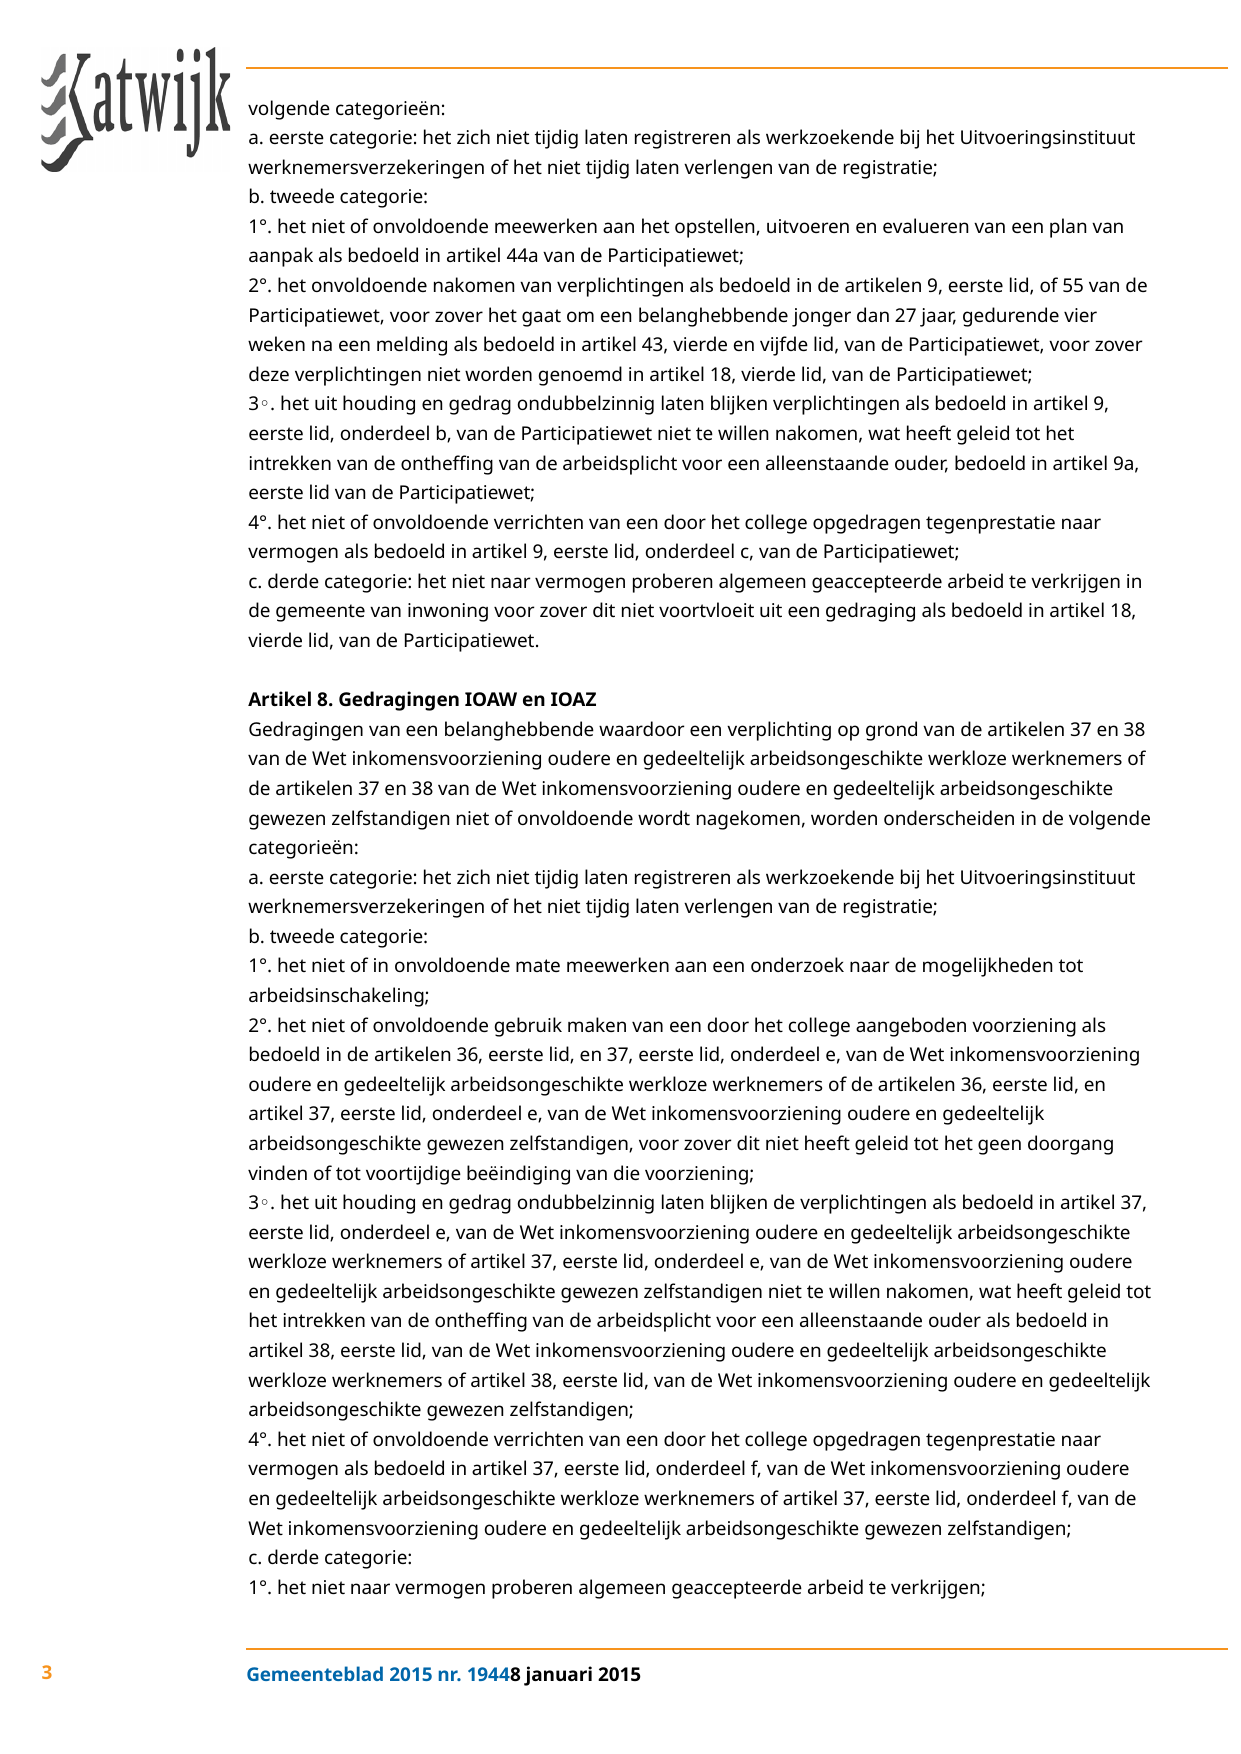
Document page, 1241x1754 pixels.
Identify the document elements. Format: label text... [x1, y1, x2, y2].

text Artikel 8. Gedragingen IOAW en IOAZ [248, 686, 1152, 712]
text volgende categorieën: [248, 95, 1152, 121]
text 1°. het niet of in onvoldoende mate meewerken aan een onderzoek naar de mogelijkheden tot arbeidsinschakeling; [248, 953, 1152, 1008]
text 4°. het niet of onvoldoende verrichten van een door het college opgedragen tegenprestatie naar vermogen als bedoeld in artikel 9, eerste lid, onderdeel c, van de Participatiewet; [248, 509, 1152, 564]
text a. eerste categorie: het zich niet tijdig laten registreren als werkzoekende bij het Uitvoeringsinstituut werknemersverzekeringen of het niet tijdig laten verlengen van de registratie; [248, 124, 1152, 180]
text c. derde categorie: het niet naar vermogen proberen algemeen geaccepteerde arbeid te verkrijgen in de gemeente van inwoning voor zover dit niet voortvloeit uit een gedraging als bedoeld in artikel 18, vierde lid, van de Participatiewet. [248, 568, 1152, 653]
text b. tweede categorie: [248, 183, 1152, 209]
text b. tweede categorie: [248, 923, 1152, 949]
text 3◦. het uit houding en gedrag ondubbelzinnig laten blijken verplichtingen als bedoeld in artikel 9, eerste lid, onderdeel b, van de Participatiewet niet te willen nakomen, wat heeft geleid tot het intrekken van de ontheffing van de arbeidsplicht voor een alleenstaande ouder, bedoeld in artikel 9a, eerste lid van de Participatiewet; [248, 391, 1152, 505]
text 4°. het niet of onvoldoende verrichten van een door het college opgedragen tegenprestatie naar vermogen als bedoeld in artikel 37, eerste lid, onderdeel f, van de Wet inkomensvoorziening oudere en gedeeltelijk arbeidsongeschikte werkloze werknemers of artikel 37, eerste lid, onderdeel f, van de Wet inkomensvoorziening oudere en gedeeltelijk arbeidsongeschikte gewezen zelfstandigen; [248, 1426, 1152, 1541]
text 1°. het niet of onvoldoende meewerken aan het opstellen, uitvoeren en evalueren van een plan van aanpak als bedoeld in artikel 44a van de Participatiewet; [248, 213, 1152, 268]
text a. eerste categorie: het zich niet tijdig laten registreren als werkzoekende bij het Uitvoeringsinstituut werknemersverzekeringen of het niet tijdig laten verlengen van de registratie; [248, 864, 1152, 919]
text 1°. het niet naar vermogen proberen algemeen geaccepteerde arbeid te verkrijgen; [248, 1574, 1152, 1600]
picture [41, 47, 231, 172]
text Gedragingen van een belanghebbende waardoor een verplichting op grond van de artikelen 37 en 38 van de Wet inkomensvoorziening oudere en gedeeltelijk arbeidsongeschikte werkloze werknemers of de artikelen 37 en 38 van de Wet inkomensvoorziening oudere en gedeeltelijk arbeidsongeschikte gewezen zelfstandigen niet of onvoldoende wordt nagekomen, worden onderscheiden in de volgende categorieën: [248, 716, 1152, 860]
text 2°. het onvoldoende nakomen van verplichtingen als bedoeld in de artikelen 9, eerste lid, of 55 van de Participatiewet, voor zover het gaat om een belanghebbende jonger dan 27 jaar, gedurende vier weken na een melding als bedoeld in artikel 43, vierde en vijfde lid, van de Participatiewet, voor zover deze verplichtingen niet worden genoemd in artikel 18, vierde lid, van de Participatiewet; [248, 272, 1152, 387]
text 3◦. het uit houding en gedrag ondubbelzinnig laten blijken de verplichtingen als bedoeld in artikel 37, eerste lid, onderdeel e, van de Wet inkomensvoorziening oudere en gedeeltelijk arbeidsongeschikte werkloze werknemers of artikel 37, eerste lid, onderdeel e, van de Wet inkomensvoorziening oudere en gedeeltelijk arbeidsongeschikte gewezen zelfstandigen niet te willen nakomen, wat heeft geleid tot het intrekken van de ontheffing van de arbeidsplicht voor een alleenstaande ouder als bedoeld in artikel 38, eerste lid, van de Wet inkomensvoorziening oudere en gedeeltelijk arbeidsongeschikte werkloze werknemers of artikel 38, eerste lid, van de Wet inkomensvoorziening oudere en gedeeltelijk arbeidsongeschikte gewezen zelfstandigen; [248, 1189, 1152, 1422]
text 2°. het niet of onvoldoende gebruik maken van een door het college aangeboden voorziening als bedoeld in de artikelen 36, eerste lid, en 37, eerste lid, onderdeel e, van de Wet inkomensvoorziening oudere en gedeeltelijk arbeidsongeschikte werkloze werknemers of de artikelen 36, eerste lid, en artikel 37, eerste lid, onderdeel e, van de Wet inkomensvoorziening oudere en gedeeltelijk arbeidsongeschikte gewezen zelfstandigen, voor zover dit niet heeft geleid tot het geen doorgang vinden of tot voortijdige beëindiging van die voorziening; [248, 1012, 1152, 1186]
text c. derde categorie: [248, 1544, 1152, 1570]
